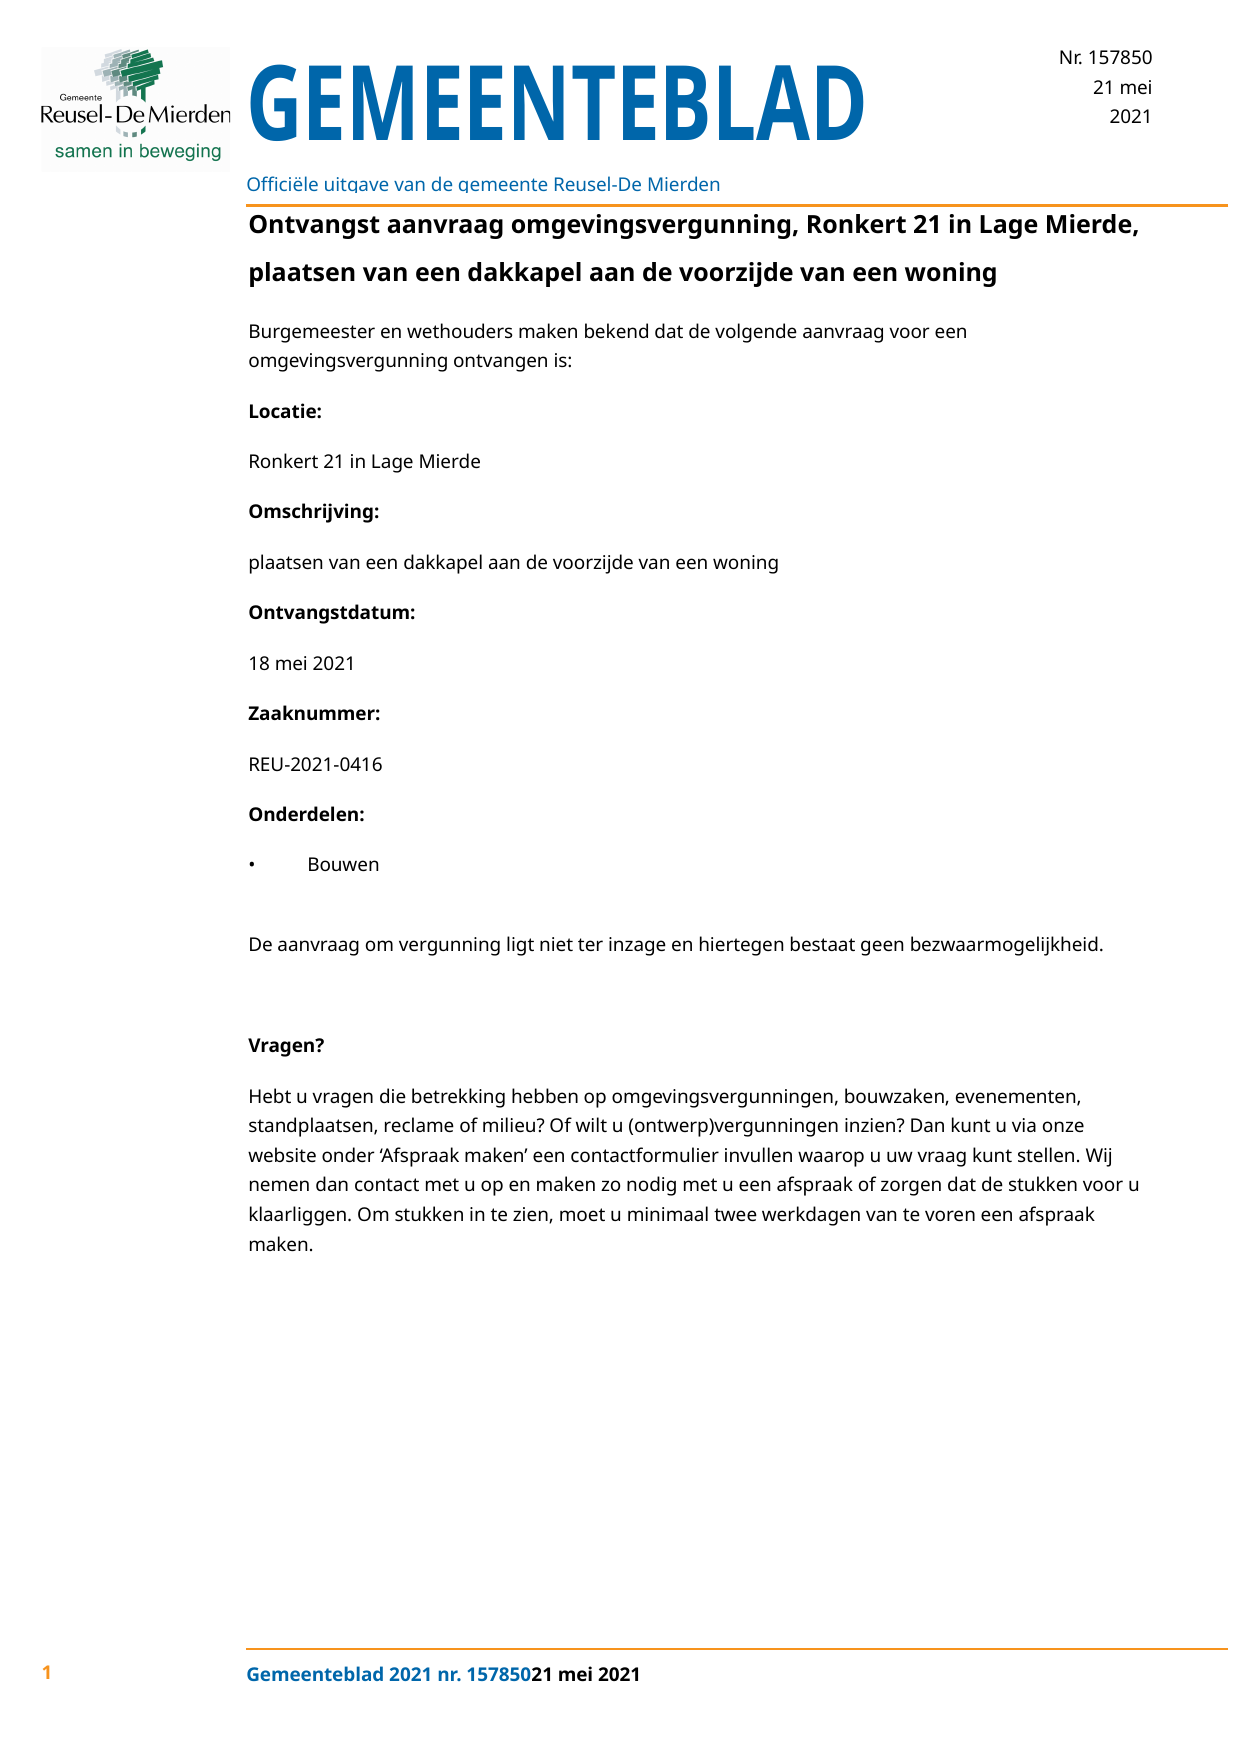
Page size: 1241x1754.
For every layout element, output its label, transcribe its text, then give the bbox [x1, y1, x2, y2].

list Bouwen [248, 852, 1152, 877]
text Ronkert 21 in Lage Mierde [248, 448, 1152, 474]
picture [41, 47, 231, 172]
text De aanvraag om vergunning ligt niet ter inzage en hiertegen bestaat geen bezwaarmogelijkheid. [248, 932, 1152, 957]
text Vragen? [248, 1032, 1152, 1058]
text Ontvangstdatum: [248, 599, 1152, 625]
text 18 mei 2021 [248, 650, 1152, 676]
text Hebt u vragen die betrekking hebben op omgevingsvergunningen, bouwzaken, evenementen, standplaatsen, reclame of milieu? Of wilt u (ontwerp)vergunningen inzien? Dan kunt u via onze website onder ‘Afspraak maken’ een contactformulier invullen waarop u uw vraag kunt stellen. Wij nemen dan contact met u op en maken zo nodig met u een afspraak of zorgen dat de stukken voor u klaarliggen. Om stukken in te zien, moet u minimaal twee werkdagen van te voren een afspraak maken. [248, 1083, 1152, 1257]
text Omschrijving: [248, 499, 1152, 524]
text REU-2021-0416 [248, 751, 1152, 777]
text Burgemeester en wethouders maken bekend dat de volgende aanvraag voor een omgevingsvergunning ontvangen is: [248, 318, 1152, 373]
text plaatsen van een dakkapel aan de voorzijde van een woning [248, 549, 1152, 575]
text Locatie: [248, 398, 1152, 424]
text Ontvangst aanvraag omgevingsvergunning, Ronkert 21 in Lage Mierde, plaatsen van een dakkapel aan de voorzijde van een woning [248, 207, 1152, 288]
text Zaaknummer: [248, 700, 1152, 726]
text Onderdelen: [248, 801, 1152, 827]
